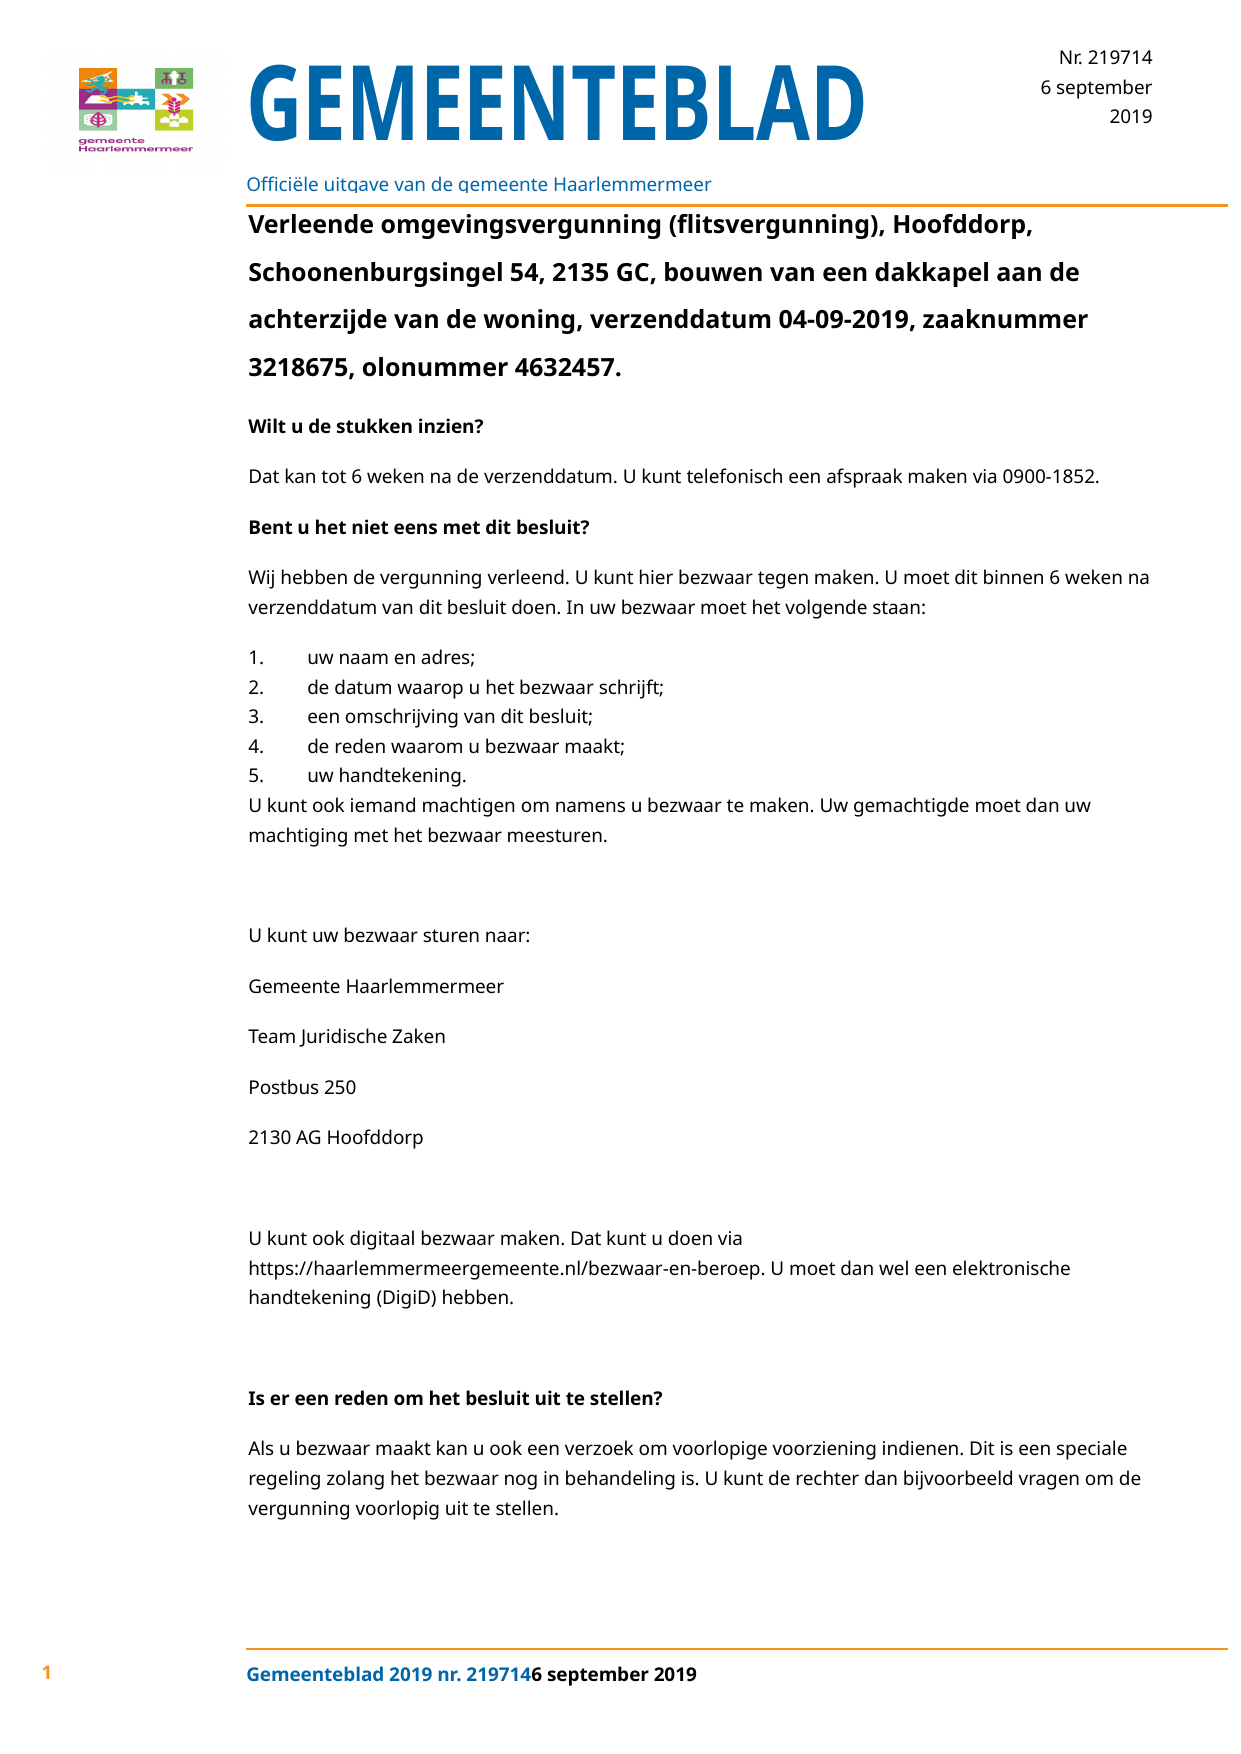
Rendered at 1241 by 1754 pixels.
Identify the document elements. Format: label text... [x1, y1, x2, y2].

text Postbus 250 [248, 1074, 1152, 1100]
list uw handtekening. [248, 763, 1152, 788]
text U kunt ook digitaal bezwaar maken. Dat kunt u doen via https://haarlemmermeergemeente.nl/bezwaar-en-beroep. U moet dan wel een elektronische handtekening (DigiD) hebben. [248, 1225, 1152, 1310]
text U kunt uw bezwaar sturen naar: [248, 923, 1152, 948]
text Verleende omgevingsvergunning (flitsvergunning), Hoofddorp, Schoonenburgsingel 54, 2135 GC, bouwen van een dakkapel aan de achterzijde van de woning, verzenddatum 04-09-2019, zaaknummer 3218675, olonummer 4632457. [248, 207, 1152, 384]
text Wij hebben de vergunning verleend. U kunt hier bezwaar tegen maken. U moet dit binnen 6 weken na verzenddatum van dit besluit doen. In uw bezwaar moet het volgende staan: [248, 564, 1152, 620]
list een omschrijving van dit besluit; [248, 703, 1152, 729]
list uw naam en adres; [248, 644, 1152, 670]
text Bent u het niet eens met dit besluit? [248, 514, 1152, 540]
text Dat kan tot 6 weken na de verzenddatum. U kunt telefonisch een afspraak maken via 0900-1852. [248, 463, 1152, 489]
text Team Juridische Zaken [248, 1023, 1152, 1049]
picture [41, 47, 231, 172]
text 2130 AG Hoofddorp [248, 1124, 1152, 1150]
text Wilt u de stukken inzien? [248, 413, 1152, 439]
list de reden waarom u bezwaar maakt; [248, 733, 1152, 759]
text Is er een reden om het besluit uit te stellen? [248, 1385, 1152, 1411]
text U kunt ook iemand machtigen om namens u bezwaar te maken. Uw gemachtigde moet dan uw machtiging met het bezwaar meesturen. [248, 792, 1152, 848]
text Als u bezwaar maakt kan u ook een verzoek om voorlopige voorziening indienen. Dit is een speciale regeling zolang het bezwaar nog in behandeling is. U kunt de rechter dan bijvoorbeeld vragen om de vergunning voorlopig uit te stellen. [248, 1436, 1152, 1521]
list de datum waarop u het bezwaar schrijft; [248, 674, 1152, 700]
text Gemeente Haarlemmermeer [248, 973, 1152, 999]
